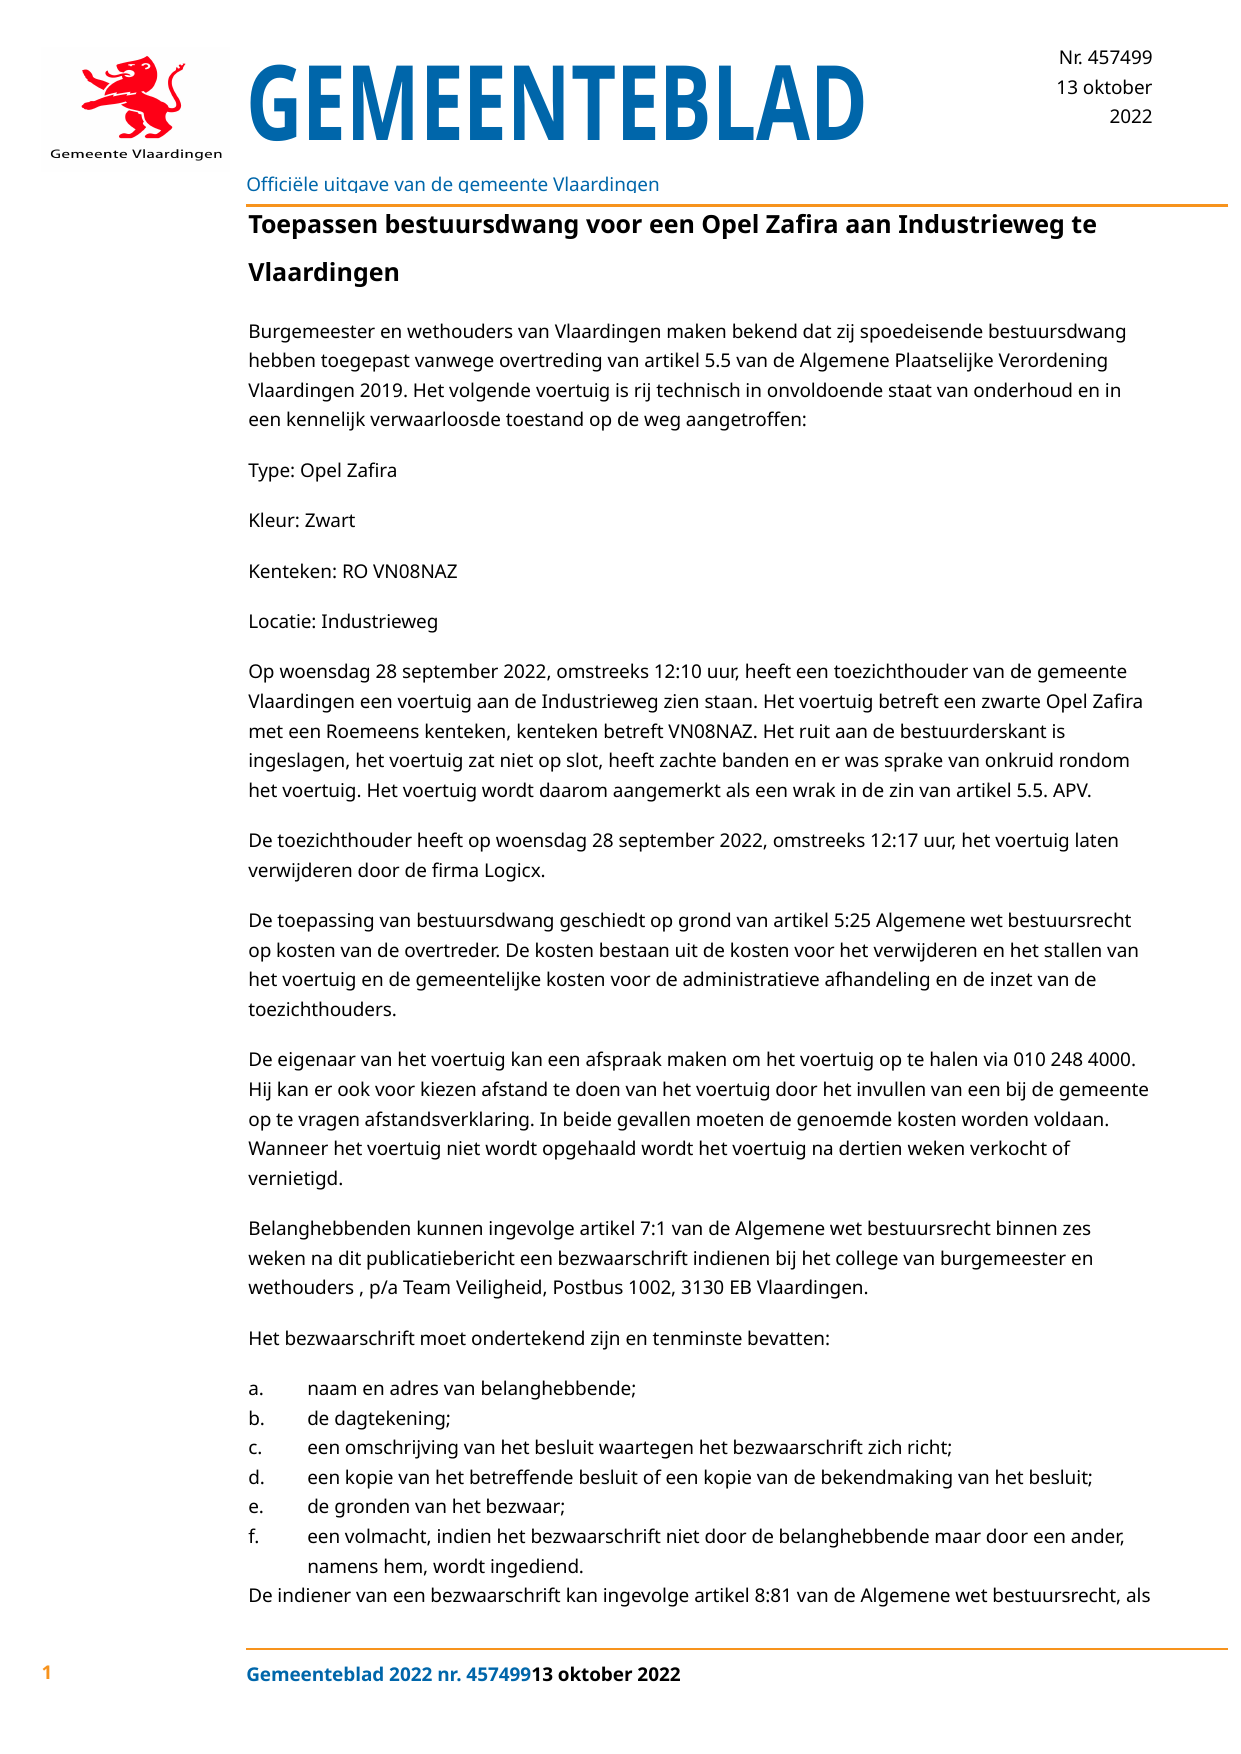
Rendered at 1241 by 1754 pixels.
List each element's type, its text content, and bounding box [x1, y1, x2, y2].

text De toepassing van bestuursdwang geschiedt op grond van artikel 5:25 Algemene wet bestuursrecht op kosten van de overtreder. De kosten bestaan uit de kosten voor het verwijderen en het stallen van het voertuig en de gemeentelijke kosten voor de administratieve afhandeling en de inzet van de toezichthouders. [248, 907, 1152, 1022]
text Belanghebbenden kunnen ingevolge artikel 7:1 van de Algemene wet bestuursrecht binnen zes weken na dit publicatiebericht een bezwaarschrift indienen bij het college van burgemeester en wethouders , p/a Team Veiligheid, Postbus 1002, 3130 EB Vlaardingen. [248, 1215, 1152, 1300]
list een volmacht, indien het bezwaarschrift niet door de belanghebbende maar door een ander, namens hem, wordt ingediend. [248, 1523, 1152, 1579]
list de dagtekening; [248, 1405, 1152, 1431]
text Type: Opel Zafira [248, 457, 1152, 483]
list een omschrijving van het besluit waartegen het bezwaarschrift zich richt; [248, 1434, 1152, 1460]
text Op woensdag 28 september 2022, omstreeks 12:10 uur, heeft een toezichthouder van de gemeente Vlaardingen een voertuig aan de Industrieweg zien staan. Het voertuig betreft een zwarte Opel Zafira met een Roemeens kenteken, kenteken betreft VN08NAZ. Het ruit aan de bestuurderskant is ingeslagen, het voertuig zat niet op slot, heeft zachte banden en er was sprake van onkruid rondom het voertuig. Het voertuig wordt daarom aangemerkt als een wrak in de zin van artikel 5.5. APV. [248, 659, 1152, 803]
picture [41, 47, 231, 172]
list naam en adres van belanghebbende; [248, 1375, 1152, 1401]
text De eigenaar van het voertuig kan een afspraak maken om het voertuig op te halen via 010 248 4000. Hij kan er ook voor kiezen afstand te doen van het voertuig door het invullen van een bij de gemeente op te vragen afstandsverklaring. In beide gevallen moeten de genoemde kosten worden voldaan. Wanneer het voertuig niet wordt opgehaald wordt het voertuig na dertien weken verkocht of vernietigd. [248, 1047, 1152, 1191]
text Toepassen bestuursdwang voor een Opel Zafira aan Industrieweg te Vlaardingen [248, 207, 1152, 288]
text Burgemeester en wethouders van Vlaardingen maken bekend dat zij spoedeisende bestuursdwang hebben toegepast vanwege overtreding van artikel 5.5 van de Algemene Plaatselijke Verordening Vlaardingen 2019. Het volgende voertuig is rij technisch in onvoldoende staat van onderhoud en in een kennelijk verwaarloosde toestand op de weg aangetroffen: [248, 318, 1152, 432]
list de gronden van het bezwaar; [248, 1494, 1152, 1519]
text Kenteken: RO VN08NAZ [248, 558, 1152, 584]
list een kopie van het betreffende besluit of een kopie van de bekendmaking van het besluit; [248, 1464, 1152, 1490]
text De indiener van een bezwaarschrift kan ingevolge artikel 8:81 van de Algemene wet bestuursrecht, als [248, 1582, 1152, 1608]
text De toezichthouder heeft op woensdag 28 september 2022, omstreeks 12:17 uur, het voertuig laten verwijderen door de firma Logicx. [248, 827, 1152, 883]
text Het bezwaarschrift moet ondertekend zijn en tenminste bevatten: [248, 1325, 1152, 1351]
text Kleur: Zwart [248, 507, 1152, 533]
text Locatie: Industrieweg [248, 608, 1152, 634]
